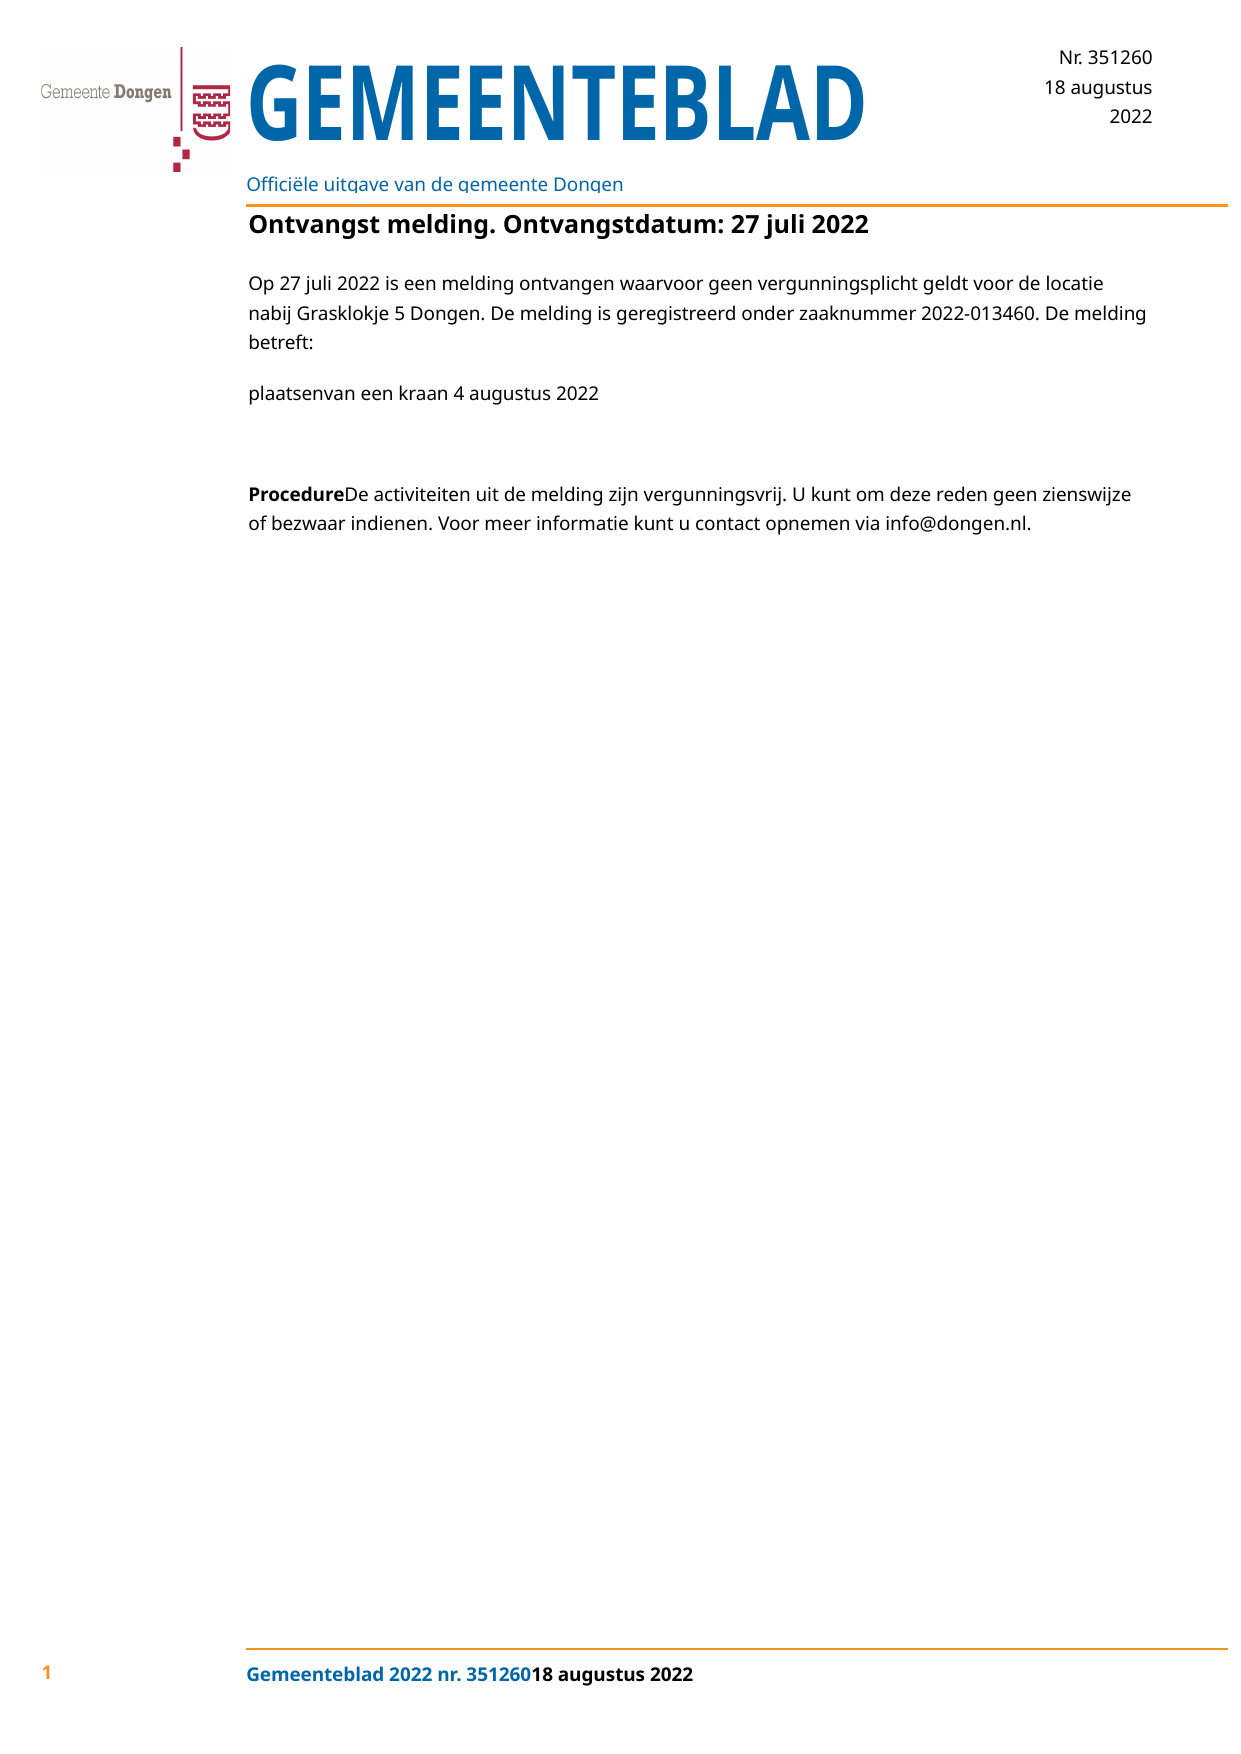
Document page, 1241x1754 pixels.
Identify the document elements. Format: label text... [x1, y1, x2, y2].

text plaatsenvan een kraan 4 augustus 2022 [248, 380, 1152, 406]
text Ontvangst melding. Ontvangstdatum: 27 juli 2022 [248, 207, 1152, 241]
text Op 27 juli 2022 is een melding ontvangen waarvoor geen vergunningsplicht geldt voor de locatie nabij Grasklokje 5 Dongen. De melding is geregistreerd onder zaaknummer 2022-013460. De melding betreft: [248, 270, 1152, 355]
picture [41, 47, 231, 172]
text ProcedureDe activiteiten uit de melding zijn vergunningsvrij. U kunt om deze reden geen zienswijze of bezwaar indienen. Voor meer informatie kunt u contact opnemen via info@dongen.nl. [248, 481, 1152, 536]
